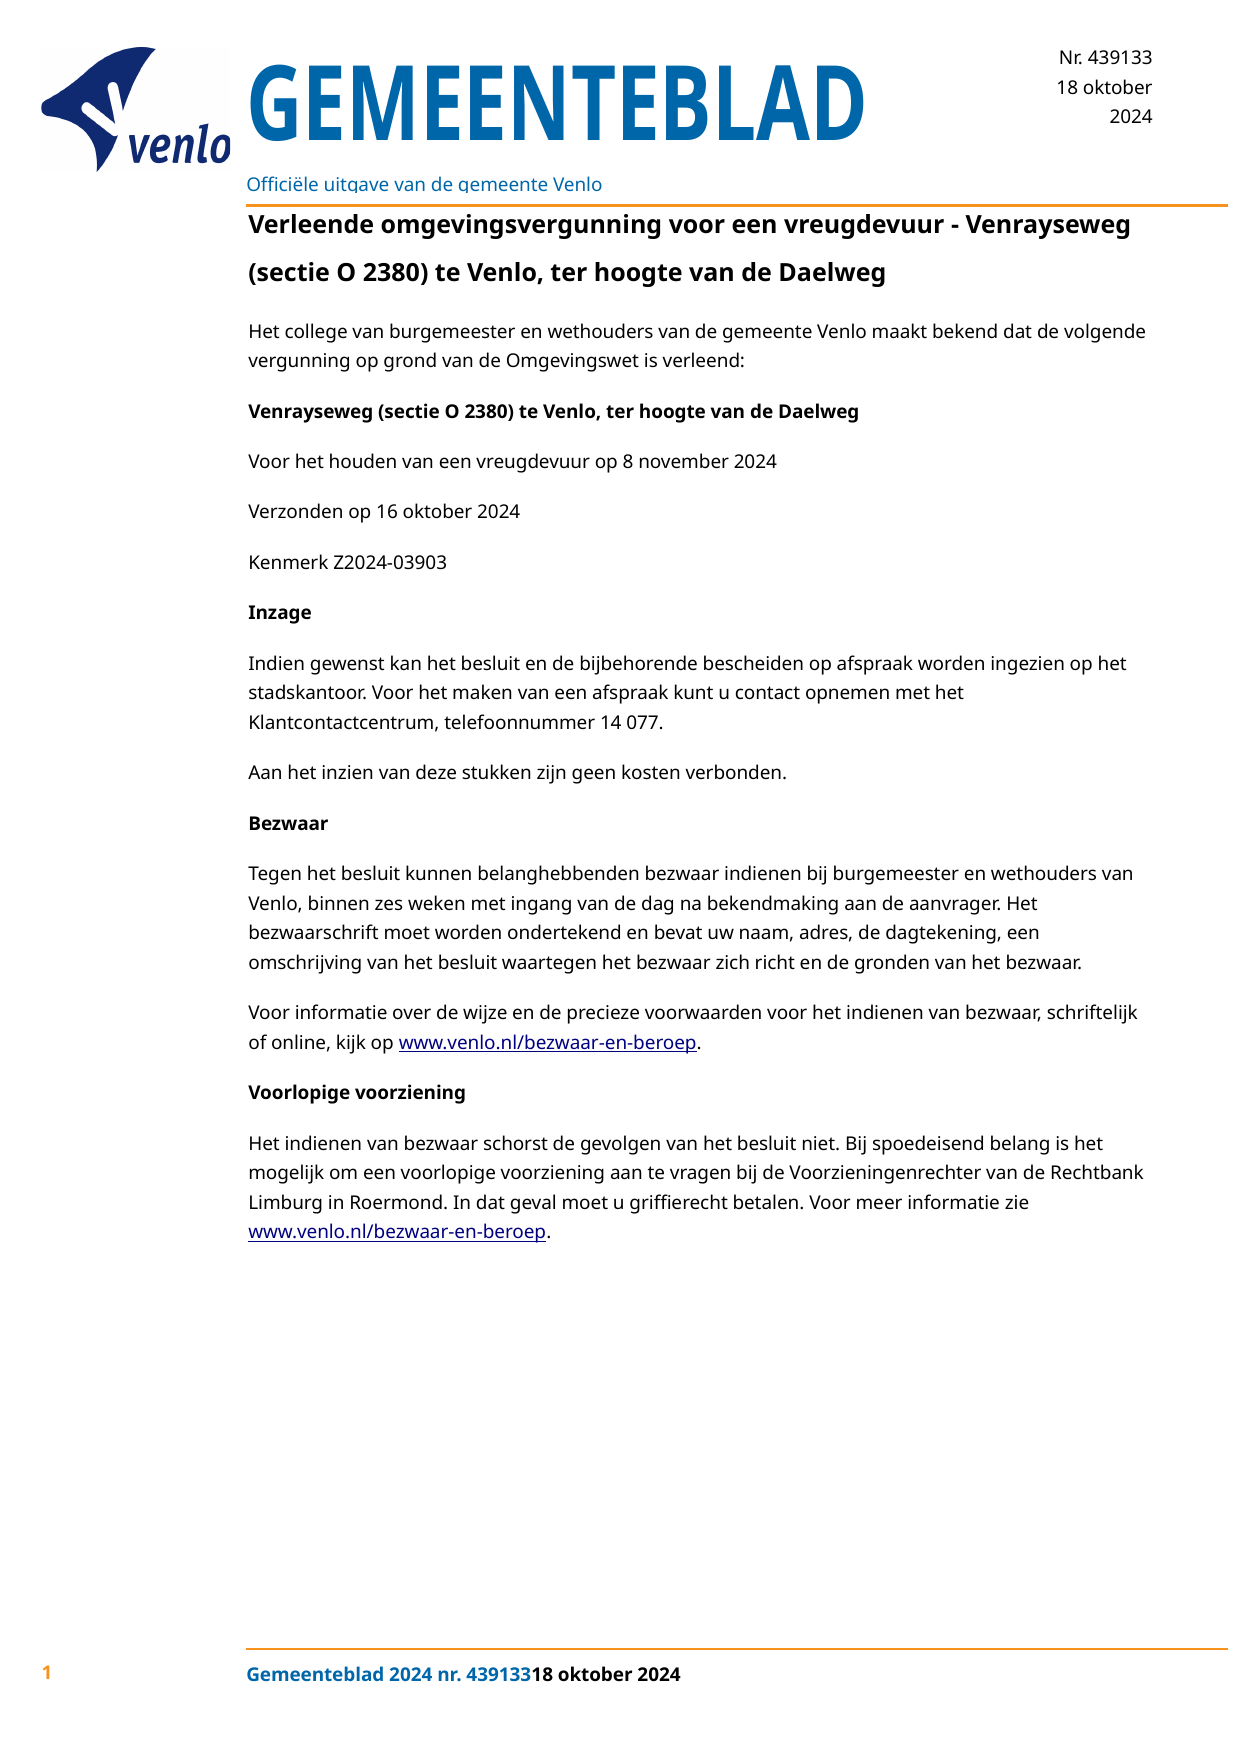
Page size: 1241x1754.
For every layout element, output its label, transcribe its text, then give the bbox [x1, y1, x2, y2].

text Verleende omgevingsvergunning voor een vreugdevuur - Venrayseweg (sectie O 2380) te Venlo, ter hoogte van de Daelweg [248, 207, 1152, 288]
text Inzage [248, 599, 1152, 625]
text Bezwaar [248, 810, 1152, 836]
text Voor informatie over de wijze en de precieze voorwaarden voor het indienen van bezwaar, schriftelijk of online, kijk op www.venlo.nl/bezwaar-en-beroep. [248, 999, 1152, 1055]
text Het indienen van bezwaar schorst de gevolgen van het besluit niet. Bij spoedeisend belang is het mogelijk om een voorlopige voorziening aan te vragen bij de Voorzieningenrechter van de Rechtbank Limburg in Roermond. In dat geval moet u griffierecht betalen. Voor meer informatie zie www.venlo.nl/bezwaar-en-beroep. [248, 1130, 1152, 1244]
text Tegen het besluit kunnen belanghebbenden bezwaar indienen bij burgemeester en wethouders van Venlo, binnen zes weken met ingang van de dag na bekendmaking aan de aanvrager. Het bezwaarschrift moet worden ondertekend en bevat uw naam, adres, de dagtekening, een omschrijving van het besluit waartegen het bezwaar zich richt en de gronden van het bezwaar. [248, 860, 1152, 975]
text Kenmerk Z2024-03903 [248, 549, 1152, 575]
text Indien gewenst kan het besluit en de bijbehorende bescheiden op afspraak worden ingezien op het stadskantoor. Voor het maken van een afspraak kunt u contact opnemen met het Klantcontactcentrum, telefoonnummer 14 077. [248, 650, 1152, 735]
text Het college van burgemeester en wethouders van de gemeente Venlo maakt bekend dat de volgende vergunning op grond van de Omgevingswet is verleend: [248, 318, 1152, 373]
text Venrayseweg (sectie O 2380) te Venlo, ter hoogte van de Daelweg [248, 398, 1152, 424]
text Verzonden op 16 oktober 2024 [248, 499, 1152, 524]
picture [41, 47, 231, 172]
text Voorlopige voorziening [248, 1079, 1152, 1105]
text Voor het houden van een vreugdevuur op 8 november 2024 [248, 448, 1152, 474]
text Aan het inzien van deze stukken zijn geen kosten verbonden. [248, 759, 1152, 785]
